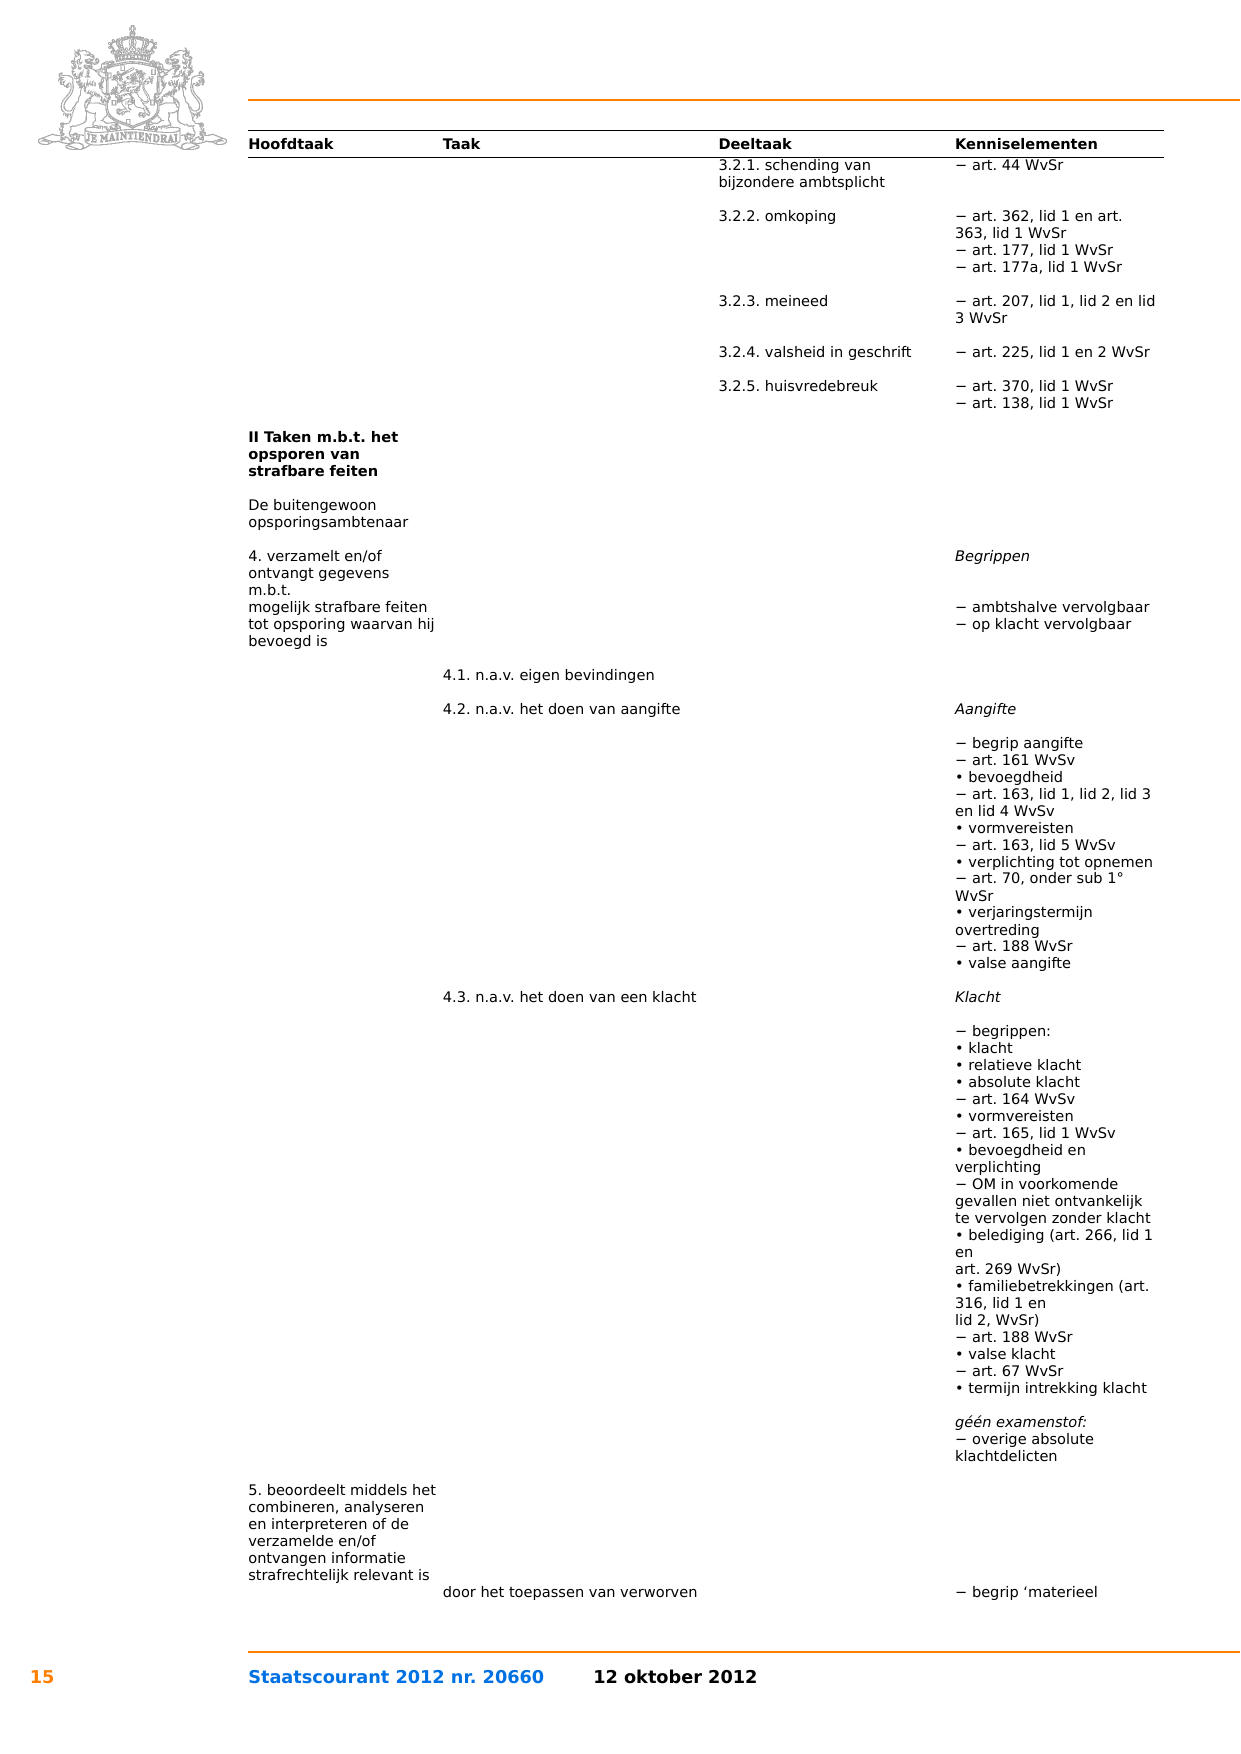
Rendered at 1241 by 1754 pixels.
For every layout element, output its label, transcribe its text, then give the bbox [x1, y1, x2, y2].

table_cell [949, 1006, 1163, 1023]
table_cell [248, 1431, 437, 1465]
table_header Taak [437, 131, 712, 157]
table_cell [949, 667, 1163, 684]
table_cell • termijn intrekking klacht [949, 1380, 1163, 1397]
table_cell [437, 1108, 712, 1125]
table_cell [248, 955, 437, 972]
table_cell − art. 188 WvSr [949, 1329, 1163, 1346]
table_cell [437, 650, 712, 667]
table_cell [949, 650, 1163, 667]
table_cell − art. 164 WvSv [949, 1091, 1163, 1108]
table_cell − art. 163, lid 1, lid 2, lid 3 en lid 4 WvSv [949, 786, 1163, 819]
table_cell [713, 463, 949, 480]
table_cell [437, 938, 712, 955]
table_cell [437, 1346, 712, 1363]
table_cell [713, 667, 949, 684]
table_cell [248, 395, 437, 412]
table_cell [437, 904, 712, 938]
table_cell • klacht [949, 1040, 1163, 1057]
table_cell [713, 497, 949, 531]
table_cell [437, 1227, 712, 1261]
table_cell [248, 1584, 437, 1601]
table_cell [713, 769, 949, 786]
table_cell [248, 1363, 437, 1380]
table_cell [437, 1006, 712, 1023]
table_cell [248, 752, 437, 768]
table_cell [713, 1176, 949, 1227]
table_cell [248, 684, 437, 701]
table_cell [949, 1465, 1163, 1482]
table_cell − art. 177, lid 1 WvSr [949, 242, 1163, 259]
table_cell [248, 327, 437, 344]
table_cell 3.2.2. omkoping [713, 208, 949, 242]
table_cell − art. 370, lid 1 WvSr [949, 378, 1163, 395]
table_header Kenniselementen [949, 131, 1163, 157]
table_cell 5. beoordeelt middels het combineren, analyseren en interpreteren of de verzamelde en/of ontvangen informatie strafrechtelijk relevant is [248, 1482, 437, 1583]
table_cell [248, 344, 437, 361]
table_cell [248, 1057, 437, 1074]
table_cell [248, 667, 437, 684]
table_cell [713, 242, 949, 259]
table_cell − art. 225, lid 1 en 2 WvSr [949, 344, 1163, 361]
table_cell [437, 361, 712, 378]
table_cell [248, 276, 437, 293]
table_cell [248, 1278, 437, 1312]
table_cell 4. verzamelt en/of ontvangt gegevens m.b.t. [248, 548, 437, 599]
table_cell [713, 361, 949, 378]
table_cell [949, 1482, 1163, 1583]
table_cell • verplichting tot opnemen [949, 854, 1163, 870]
table_cell [437, 429, 712, 463]
table_cell [713, 531, 949, 548]
table_cell [248, 972, 437, 989]
table_cell [713, 1482, 949, 1583]
table_cell [248, 1346, 437, 1363]
table_cell [437, 208, 712, 242]
table_cell − art. 165, lid 1 WvSv [949, 1125, 1163, 1142]
table_cell − art. 138, lid 1 WvSr [949, 395, 1163, 412]
table_cell 3.2.1. schending van bijzondere ambtsplicht [713, 158, 949, 191]
table_cell De buitengewoon opsporingsambtenaar [248, 497, 437, 531]
table_cell − art. 188 WvSr [949, 938, 1163, 955]
table_cell [248, 938, 437, 955]
table_cell [437, 293, 712, 327]
table_cell [437, 344, 712, 361]
table_cell • vormvereisten [949, 820, 1163, 836]
table_cell [248, 1074, 437, 1091]
table_cell [713, 650, 949, 667]
table_cell [437, 259, 712, 276]
table_cell [437, 412, 712, 429]
table_cell [713, 1006, 949, 1023]
table_cell [248, 820, 437, 836]
table_cell [248, 1329, 437, 1346]
table_cell [713, 429, 949, 463]
table_cell [949, 531, 1163, 548]
table_cell [713, 735, 949, 752]
table_cell [248, 208, 437, 242]
table_cell [713, 1023, 949, 1040]
table_cell [437, 820, 712, 836]
table_cell [248, 531, 437, 548]
table_cell [248, 191, 437, 208]
table_cell [713, 786, 949, 819]
table_cell [437, 1074, 712, 1091]
table_cell [713, 684, 949, 701]
table_header Hoofdtaak [248, 131, 437, 157]
table_cell [248, 769, 437, 786]
table_cell [437, 599, 712, 650]
table_cell art. 269 WvSr) [949, 1261, 1163, 1278]
table_cell [437, 1040, 712, 1057]
table_cell [248, 650, 437, 667]
table_cell [713, 820, 949, 836]
table_cell [713, 599, 949, 650]
table_cell • verjaringstermijn overtreding [949, 904, 1163, 938]
picture [38, 25, 227, 150]
table_cell [248, 1414, 437, 1431]
table_cell [713, 904, 949, 938]
table_cell Aangifte [949, 701, 1163, 718]
table_cell 4.3. n.a.v. het doen van een klacht [437, 989, 712, 1006]
table_cell [437, 1091, 712, 1108]
table_cell [248, 242, 437, 259]
table_cell [248, 1006, 437, 1023]
table_cell [248, 854, 437, 870]
table_cell − art. 70, onder sub 1° WvSr [949, 870, 1163, 904]
table_cell − art. 67 WvSr [949, 1363, 1163, 1380]
table_cell [248, 1176, 437, 1227]
table_cell [437, 242, 712, 259]
table_cell [949, 276, 1163, 293]
table_cell door het toepassen van verworven [437, 1584, 712, 1601]
table_cell − begrip aangifte [949, 735, 1163, 752]
table_cell [713, 836, 949, 853]
table_cell Klacht [949, 989, 1163, 1006]
table_cell [949, 463, 1163, 480]
table_cell − ambtshalve vervolgbaar − op klacht vervolgbaar [949, 599, 1163, 650]
table_cell [713, 1108, 949, 1125]
table_cell [713, 1142, 949, 1176]
table_cell [949, 972, 1163, 989]
table_cell mogelijk strafbare feiten tot opsporing waarvan hij bevoegd is [248, 599, 437, 650]
table_cell [713, 1584, 949, 1601]
table_cell [713, 989, 949, 1006]
table_cell [713, 1227, 949, 1261]
table_cell [713, 480, 949, 497]
table_cell • bevoegdheid en verplichting [949, 1142, 1163, 1176]
table_cell [248, 1142, 437, 1176]
table_cell [713, 1278, 949, 1312]
table_cell [248, 735, 437, 752]
table_cell [248, 1108, 437, 1125]
table_cell [437, 752, 712, 768]
table_cell [248, 1040, 437, 1057]
table_cell [713, 1414, 949, 1431]
table_cell [713, 276, 949, 293]
table_cell − art. 161 WvSv [949, 752, 1163, 768]
table_cell [248, 1023, 437, 1040]
table_cell [248, 1397, 437, 1414]
table_cell [437, 1397, 712, 1414]
table_cell [248, 1125, 437, 1142]
table_cell Begrippen [949, 548, 1163, 599]
table_cell − OM in voorkomende gevallen niet ontvankelijk te vervolgen zonder klacht [949, 1176, 1163, 1227]
table_cell • valse klacht [949, 1346, 1163, 1363]
table_cell [437, 972, 712, 989]
table_cell [248, 412, 437, 429]
table_cell [713, 1261, 949, 1278]
table_cell − overige absolute klachtdelicten [949, 1431, 1163, 1465]
table_cell [437, 395, 712, 412]
table_cell [437, 870, 712, 904]
table_cell 3.2.3. meineed [713, 293, 949, 327]
table_cell • absolute klacht [949, 1074, 1163, 1091]
table_cell [713, 955, 949, 972]
table_cell [437, 1363, 712, 1380]
table_cell [437, 276, 712, 293]
table_cell [248, 718, 437, 734]
table_cell [248, 786, 437, 819]
table_cell [437, 1380, 712, 1397]
table_cell [437, 191, 712, 208]
table_cell [713, 191, 949, 208]
table_cell [949, 361, 1163, 378]
table_cell − art. 177a, lid 1 WvSr [949, 259, 1163, 276]
table_cell − begrippen: [949, 1023, 1163, 1040]
table_cell 4.2. n.a.v. het doen van aangifte [437, 701, 712, 718]
table_cell • relatieve klacht [949, 1057, 1163, 1074]
table_cell 3.2.5. huisvredebreuk [713, 378, 949, 395]
table_cell [248, 836, 437, 853]
table_cell − art. 362, lid 1 en art. 363, lid 1 WvSr [949, 208, 1163, 242]
table_cell [713, 972, 949, 989]
table_cell 3.2.4. valsheid in geschrift [713, 344, 949, 361]
table_cell [248, 1091, 437, 1108]
table_cell [713, 1312, 949, 1329]
table_cell [713, 1125, 949, 1142]
table_cell [713, 718, 949, 734]
table_cell [713, 752, 949, 768]
table_header Deeltaak [713, 131, 949, 157]
table_cell strafbare feiten [248, 463, 437, 480]
table_cell [949, 412, 1163, 429]
table_cell [713, 1091, 949, 1108]
table_cell [949, 480, 1163, 497]
table_cell [713, 548, 949, 599]
table_cell [437, 836, 712, 853]
table_cell [437, 1023, 712, 1040]
table_cell • valse aangifte [949, 955, 1163, 972]
table_cell [713, 1380, 949, 1397]
table_cell II Taken m.b.t. het opsporen van [248, 429, 437, 463]
table_cell − begrip ‘materieel [949, 1584, 1163, 1601]
table_cell [713, 870, 949, 904]
table_cell [949, 497, 1163, 531]
table_cell [437, 327, 712, 344]
table_cell [949, 327, 1163, 344]
table_cell [248, 1261, 437, 1278]
table_cell [248, 1380, 437, 1397]
table_cell [437, 1125, 712, 1142]
table_cell 4.1. n.a.v. eigen bevindingen [437, 667, 712, 684]
table_cell [248, 259, 437, 276]
table_cell [713, 1057, 949, 1074]
table_cell [248, 158, 437, 191]
table_cell [713, 1074, 949, 1091]
table_cell [437, 497, 712, 531]
table_cell [437, 735, 712, 752]
table_cell [437, 1176, 712, 1227]
table_cell [949, 429, 1163, 463]
table_cell lid 2, WvSr) [949, 1312, 1163, 1329]
table_cell [713, 1397, 949, 1414]
table_cell [248, 293, 437, 327]
table_cell [437, 1465, 712, 1482]
table_cell [713, 1363, 949, 1380]
table_cell • vormvereisten [949, 1108, 1163, 1125]
table_cell [713, 938, 949, 955]
table_cell [437, 718, 712, 734]
table_cell [248, 361, 437, 378]
table_cell [437, 480, 712, 497]
table_cell • familiebetrekkingen (art. 316, lid 1 en [949, 1278, 1163, 1312]
table_cell [248, 1465, 437, 1482]
table_cell [437, 548, 712, 599]
table_cell • bevoegdheid [949, 769, 1163, 786]
table_cell [248, 701, 437, 718]
table_cell [248, 1227, 437, 1261]
table_cell [437, 1414, 712, 1431]
table_cell [437, 1312, 712, 1329]
table_cell [713, 412, 949, 429]
table_cell [437, 854, 712, 870]
table_cell [437, 1278, 712, 1312]
table_cell [949, 718, 1163, 734]
table_cell [949, 191, 1163, 208]
table_cell [713, 701, 949, 718]
table_cell [713, 1465, 949, 1482]
table_cell − art. 44 WvSr [949, 158, 1163, 191]
table_cell [437, 463, 712, 480]
table_cell [437, 378, 712, 395]
table_cell [713, 1346, 949, 1363]
table_cell [248, 378, 437, 395]
table_cell [437, 1329, 712, 1346]
table_cell [248, 904, 437, 938]
table_cell − art. 163, lid 5 WvSv [949, 836, 1163, 853]
table_cell [949, 684, 1163, 701]
table_cell [713, 327, 949, 344]
table_cell [248, 1312, 437, 1329]
table_cell [437, 1057, 712, 1074]
table_cell [713, 1040, 949, 1057]
table_cell [713, 854, 949, 870]
table_cell − art. 207, lid 1, lid 2 en lid 3 WvSr [949, 293, 1163, 327]
table_cell [949, 1397, 1163, 1414]
table_cell [437, 955, 712, 972]
table_cell • belediging (art. 266, lid 1 en [949, 1227, 1163, 1261]
table_cell géén examenstof: [949, 1414, 1163, 1431]
table_cell [437, 1431, 712, 1465]
table_cell [248, 480, 437, 497]
table_cell [437, 769, 712, 786]
table_cell [437, 1142, 712, 1176]
table_cell [437, 786, 712, 819]
table_cell [713, 395, 949, 412]
table_cell [248, 989, 437, 1006]
table_cell [437, 158, 712, 191]
table_cell [437, 1261, 712, 1278]
table_cell [437, 531, 712, 548]
table_cell [248, 870, 437, 904]
table_cell [713, 1329, 949, 1346]
table_cell [713, 1431, 949, 1465]
table_cell [437, 684, 712, 701]
table_cell [713, 259, 949, 276]
table_cell [437, 1482, 712, 1583]
